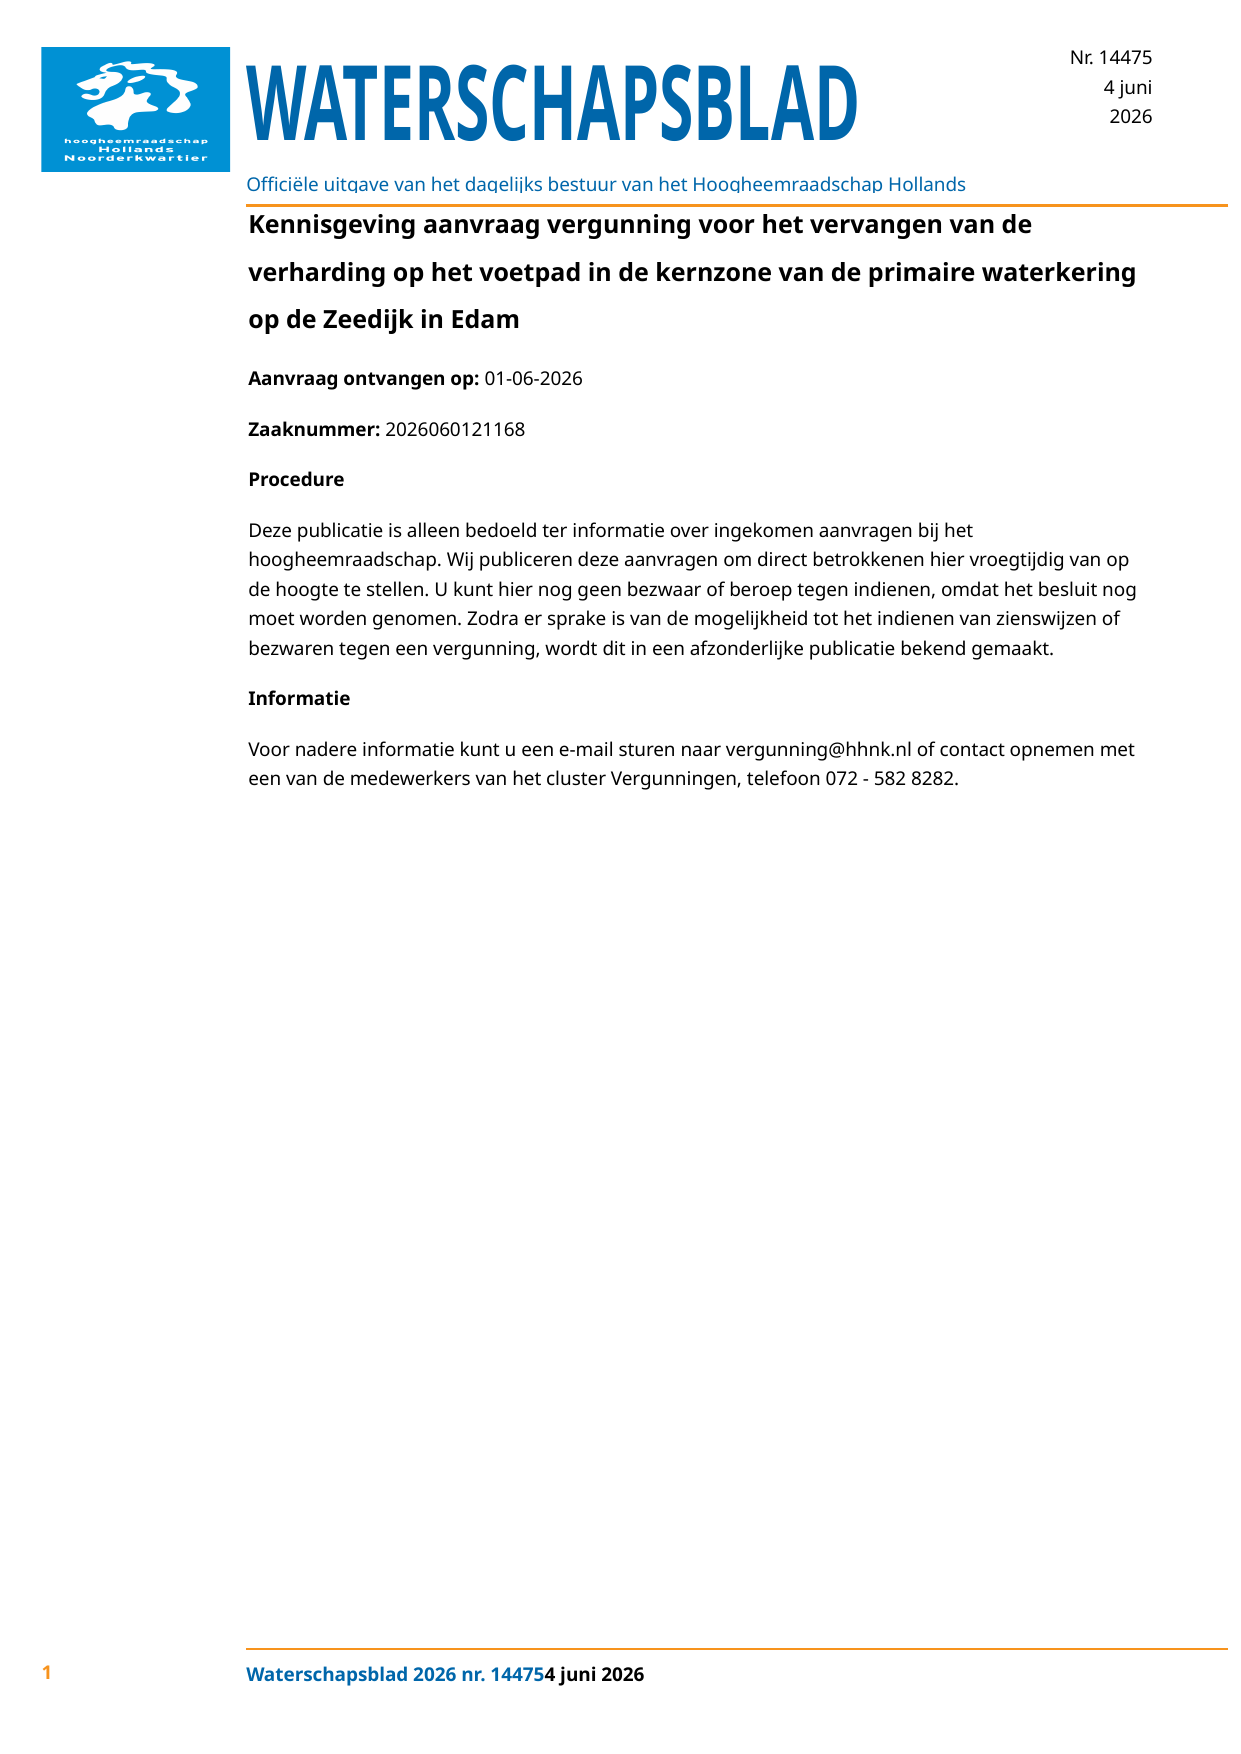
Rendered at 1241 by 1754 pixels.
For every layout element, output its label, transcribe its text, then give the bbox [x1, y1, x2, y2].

text Kennisgeving aanvraag vergunning voor het vervangen van de verharding op het voetpad in de kernzone van de primaire waterkering op de Zeedijk in Edam [248, 207, 1152, 336]
picture [118, 62, 197, 112]
picture [88, 87, 157, 130]
picture [78, 64, 122, 99]
picture [129, 76, 144, 82]
text Procedure [248, 466, 1152, 492]
text Zaaknummer: 2026060121168 [248, 416, 1152, 442]
text Voor nadere informatie kunt u een e-mail sturen naar vergunning@hhnk.nl of contact opnemen met een van de medewerkers van het cluster Vergunningen, telefoon 072 - 582 8282. [248, 736, 1152, 791]
text Informatie [248, 686, 1152, 711]
text Aanvraag ontvangen op: 01-06-2026 [248, 366, 1152, 391]
text Deze publicatie is alleen bedoeld ter informatie over ingekomen aanvragen bij het hoogheemraadschap. Wij publiceren deze aanvragen om direct betrokkenen hier vroegtijdig van op de hoogte te stellen. U kunt hier nog geen bezwaar of beroep tegen indienen, omdat het besluit nog moet worden genomen. Zodra er sprake is van de mogelijkheid tot het indienen van zienswijzen of bezwaren tegen een vergunning, wordt dit in een afzonderlijke publicatie bekend gemaakt. [248, 517, 1152, 661]
